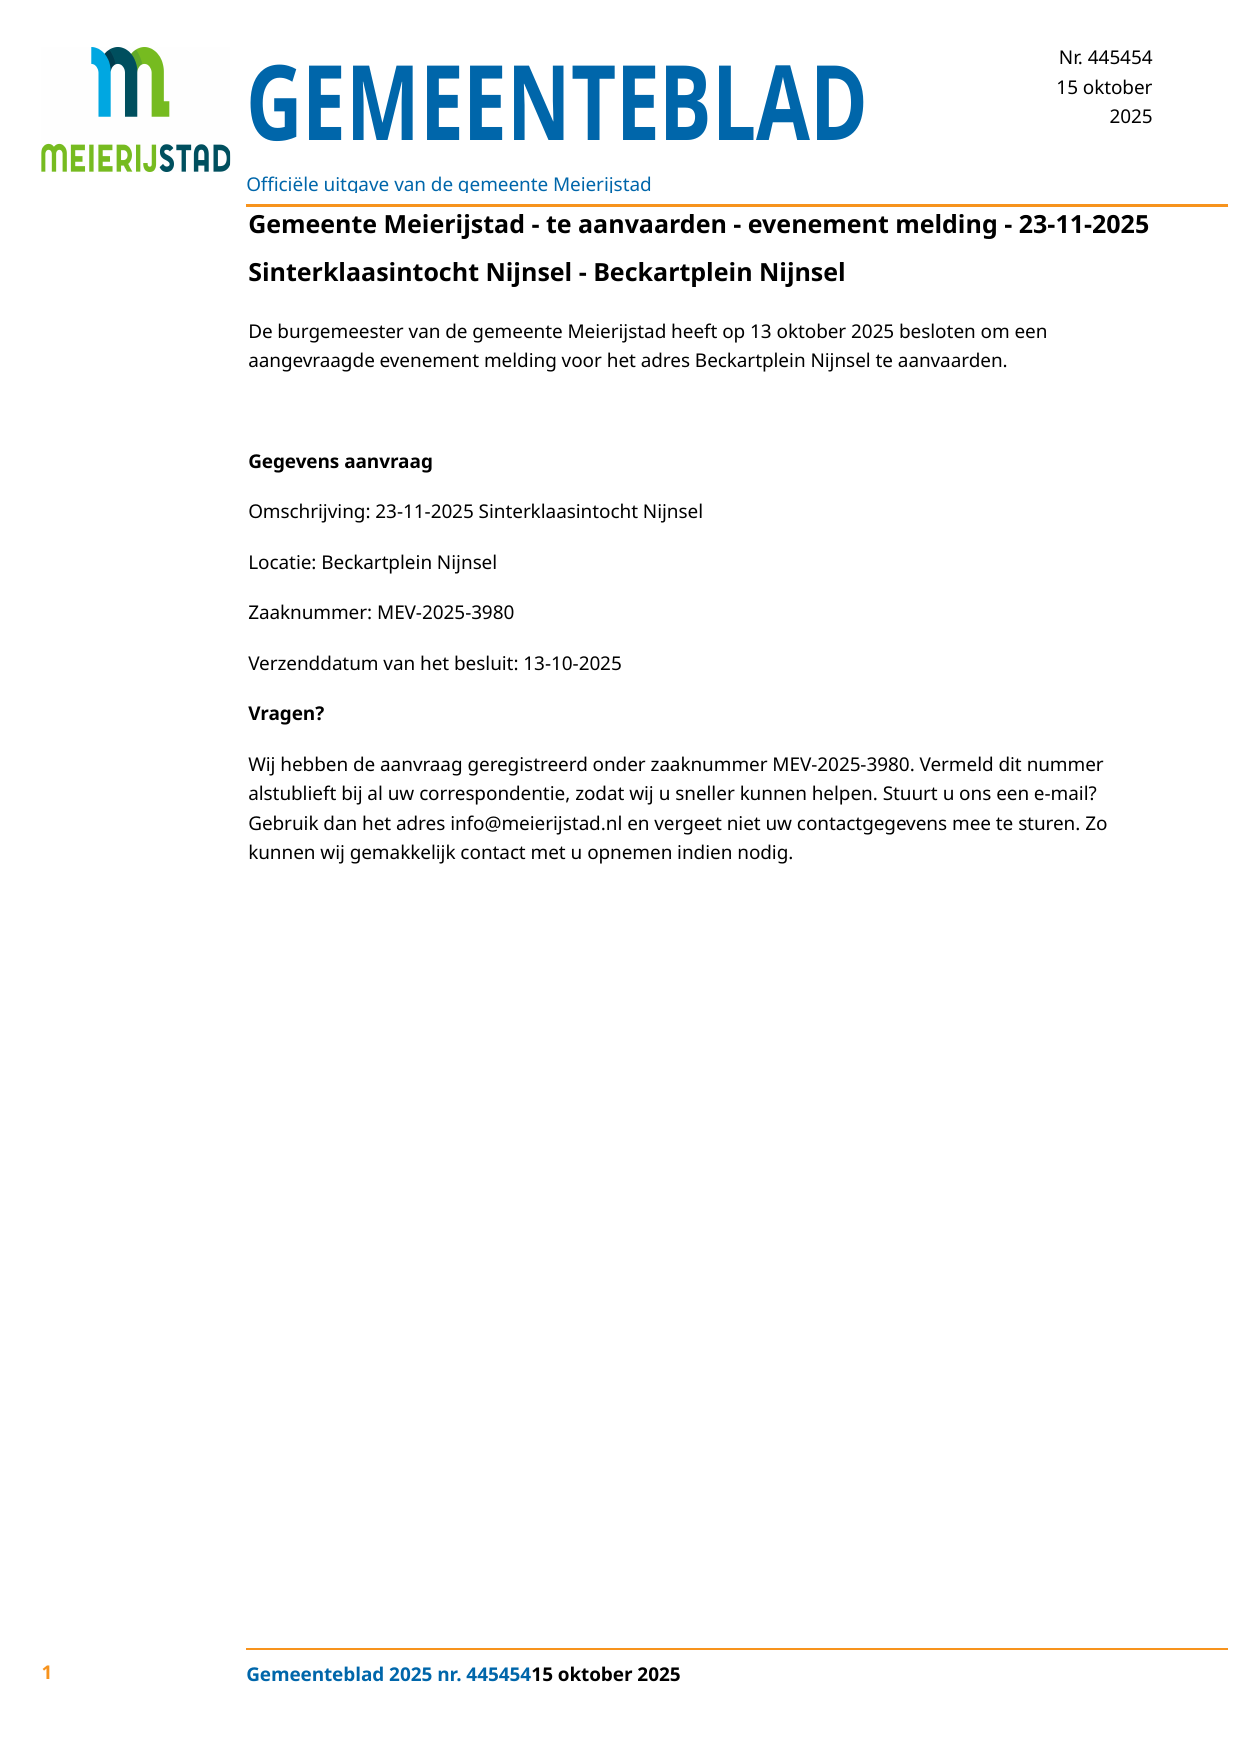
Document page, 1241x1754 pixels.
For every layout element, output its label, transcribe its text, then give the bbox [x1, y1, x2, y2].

text Verzenddatum van het besluit: 13-10-2025 [248, 650, 1152, 676]
text Locatie: Beckartplein Nijnsel [248, 549, 1152, 575]
text Zaaknummer: MEV-2025-3980 [248, 599, 1152, 625]
text Gemeente Meierijstad - te aanvaarden - evenement melding - 23-11-2025 Sinterklaasintocht Nijnsel - Beckartplein Nijnsel [248, 207, 1152, 288]
text De burgemeester van de gemeente Meierijstad heeft op 13 oktober 2025 besloten om een aangevraagde evenement melding voor het adres Beckartplein Nijnsel te aanvaarden. [248, 318, 1152, 373]
text Vragen? [248, 700, 1152, 726]
picture [41, 47, 231, 172]
text Gegevens aanvraag [248, 448, 1152, 474]
text Omschrijving: 23-11-2025 Sinterklaasintocht Nijnsel [248, 499, 1152, 524]
text Wij hebben de aanvraag geregistreerd onder zaaknummer MEV-2025-3980. Vermeld dit nummer alstublieft bij al uw correspondentie, zodat wij u sneller kunnen helpen. Stuurt u ons een e-mail? Gebruik dan het adres info@meierijstad.nl en vergeet niet uw contactgegevens mee te sturen. Zo kunnen wij gemakkelijk contact met u opnemen indien nodig. [248, 751, 1152, 865]
